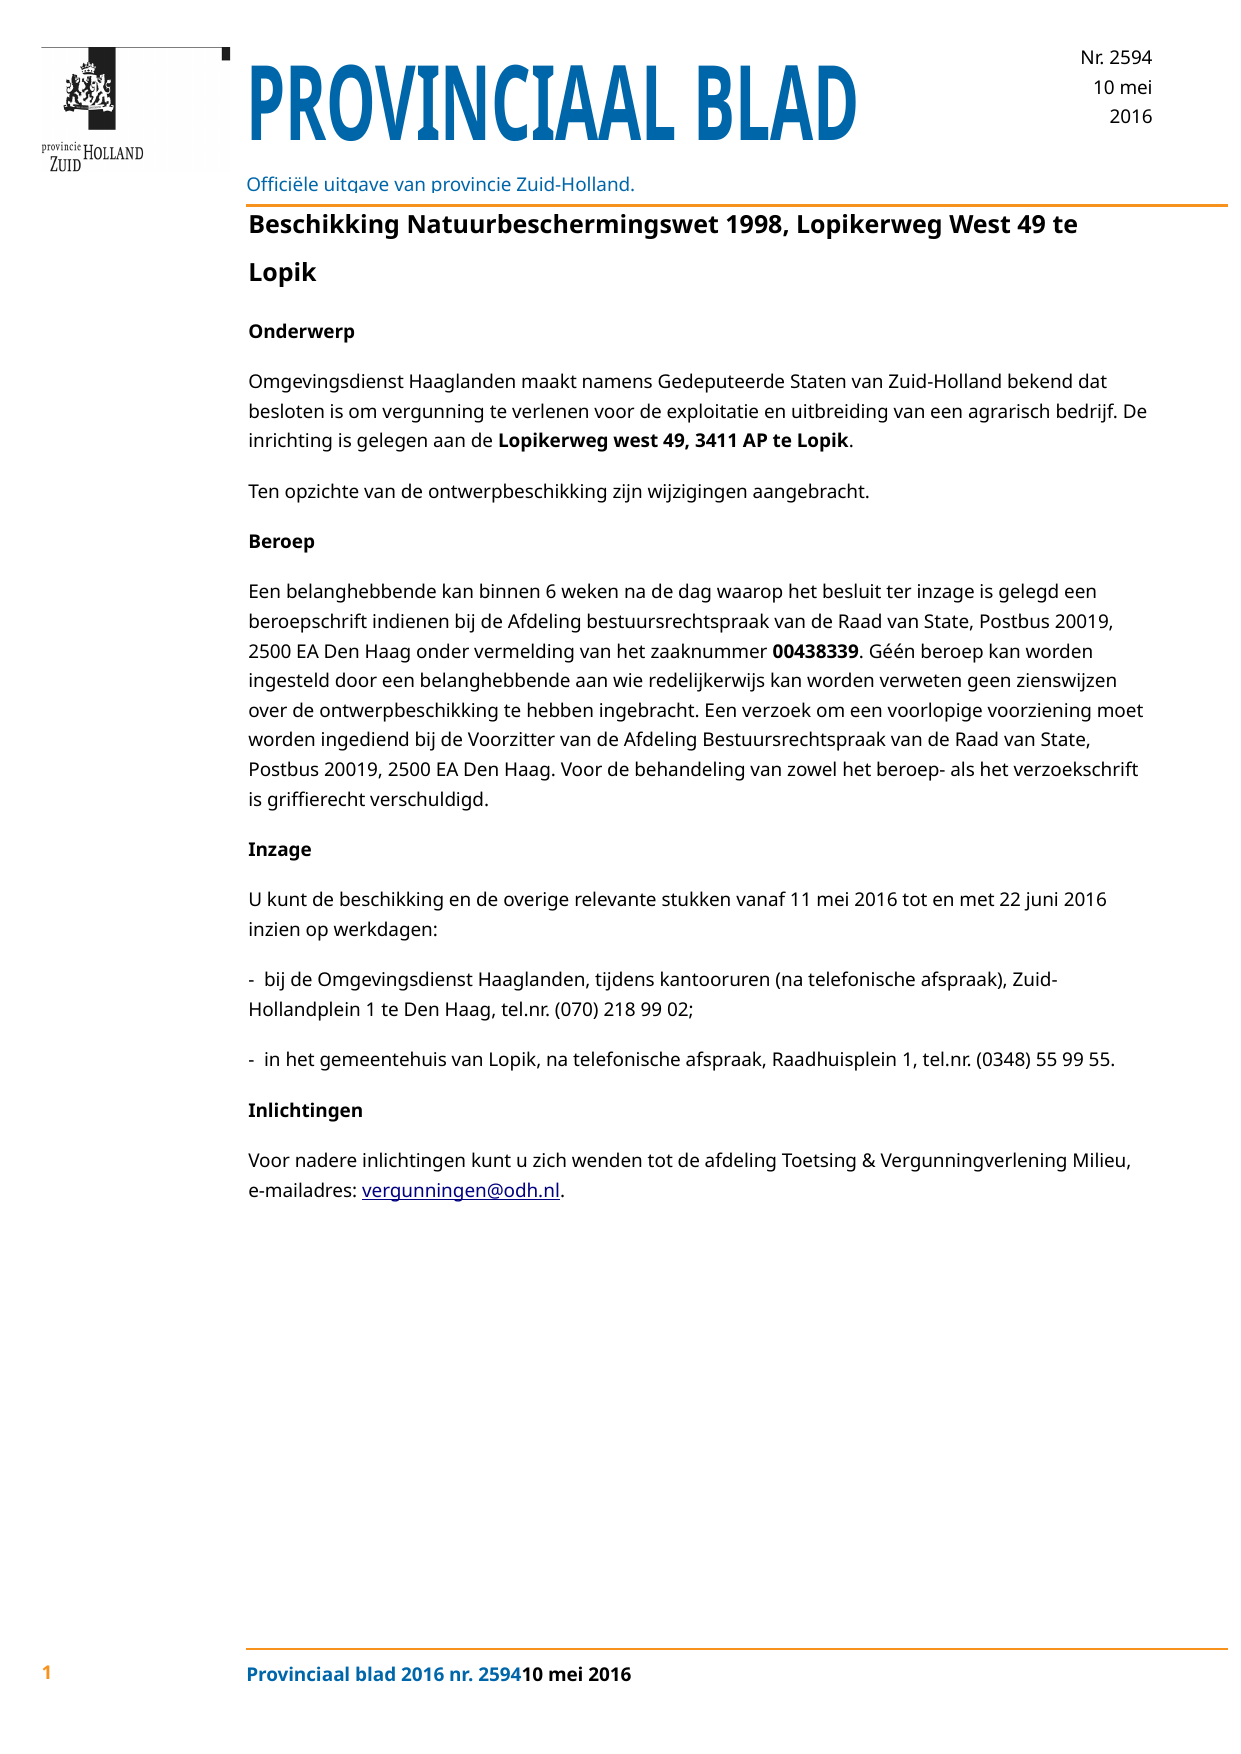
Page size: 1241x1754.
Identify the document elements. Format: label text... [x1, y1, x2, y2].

text Een belanghebbende kan binnen 6 weken na de dag waarop het besluit ter inzage is gelegd een beroepschrift indienen bij de Afdeling bestuursrechtspraak van de Raad van State, Postbus 20019, 2500 EA Den Haag onder vermelding van het zaaknummer 00438339. Géén beroep kan worden ingesteld door een belanghebbende aan wie redelijkerwijs kan worden verweten geen zienswijzen over de ontwerpbeschikking te hebben ingebracht. Een verzoek om een voorlopige voorziening moet worden ingediend bij de Voorzitter van de Afdeling Bestuursrechtspraak van de Raad van State, Postbus 20019, 2500 EA Den Haag. Voor de behandeling van zowel het beroep- als het verzoekschrift is griffierecht verschuldigd. [248, 579, 1152, 812]
text U kunt de beschikking en de overige relevante stukken vanaf 11 mei 2016 tot en met 22 juni 2016 inzien op werkdagen: [248, 887, 1152, 942]
picture [41, 47, 231, 172]
text Beschikking Natuurbeschermingswet 1998, Lopikerweg West 49 te Lopik [248, 207, 1152, 288]
text Beroep [248, 528, 1152, 554]
text Voor nadere inlichtingen kunt u zich wenden tot de afdeling Toetsing & Vergunningverlening Milieu, e-mailadres: vergunningen@odh.nl. [248, 1147, 1152, 1203]
text Inzage [248, 836, 1152, 862]
text Omgevingsdienst Haaglanden maakt namens Gedeputeerde Staten van Zuid-Holland bekend dat besloten is om vergunning te verlenen voor de exploitatie en uitbreiding van een agrarisch bedrijf. De inrichting is gelegen aan de Lopikerweg west 49, 3411 AP te Lopik. [248, 368, 1152, 453]
text - bij de Omgevingsdienst Haaglanden, tijdens kantooruren (na telefonische afspraak), Zuid-Hollandplein 1 te Den Haag, tel.nr. (070) 218 99 02; [248, 967, 1152, 1022]
text Inlichtingen [248, 1097, 1152, 1123]
text Ten opzichte van de ontwerpbeschikking zijn wijzigingen aangebracht. [248, 478, 1152, 504]
text Onderwerp [248, 318, 1152, 344]
text - in het gemeentehuis van Lopik, na telefonische afspraak, Raadhuisplein 1, tel.nr. (0348) 55 99 55. [248, 1047, 1152, 1072]
